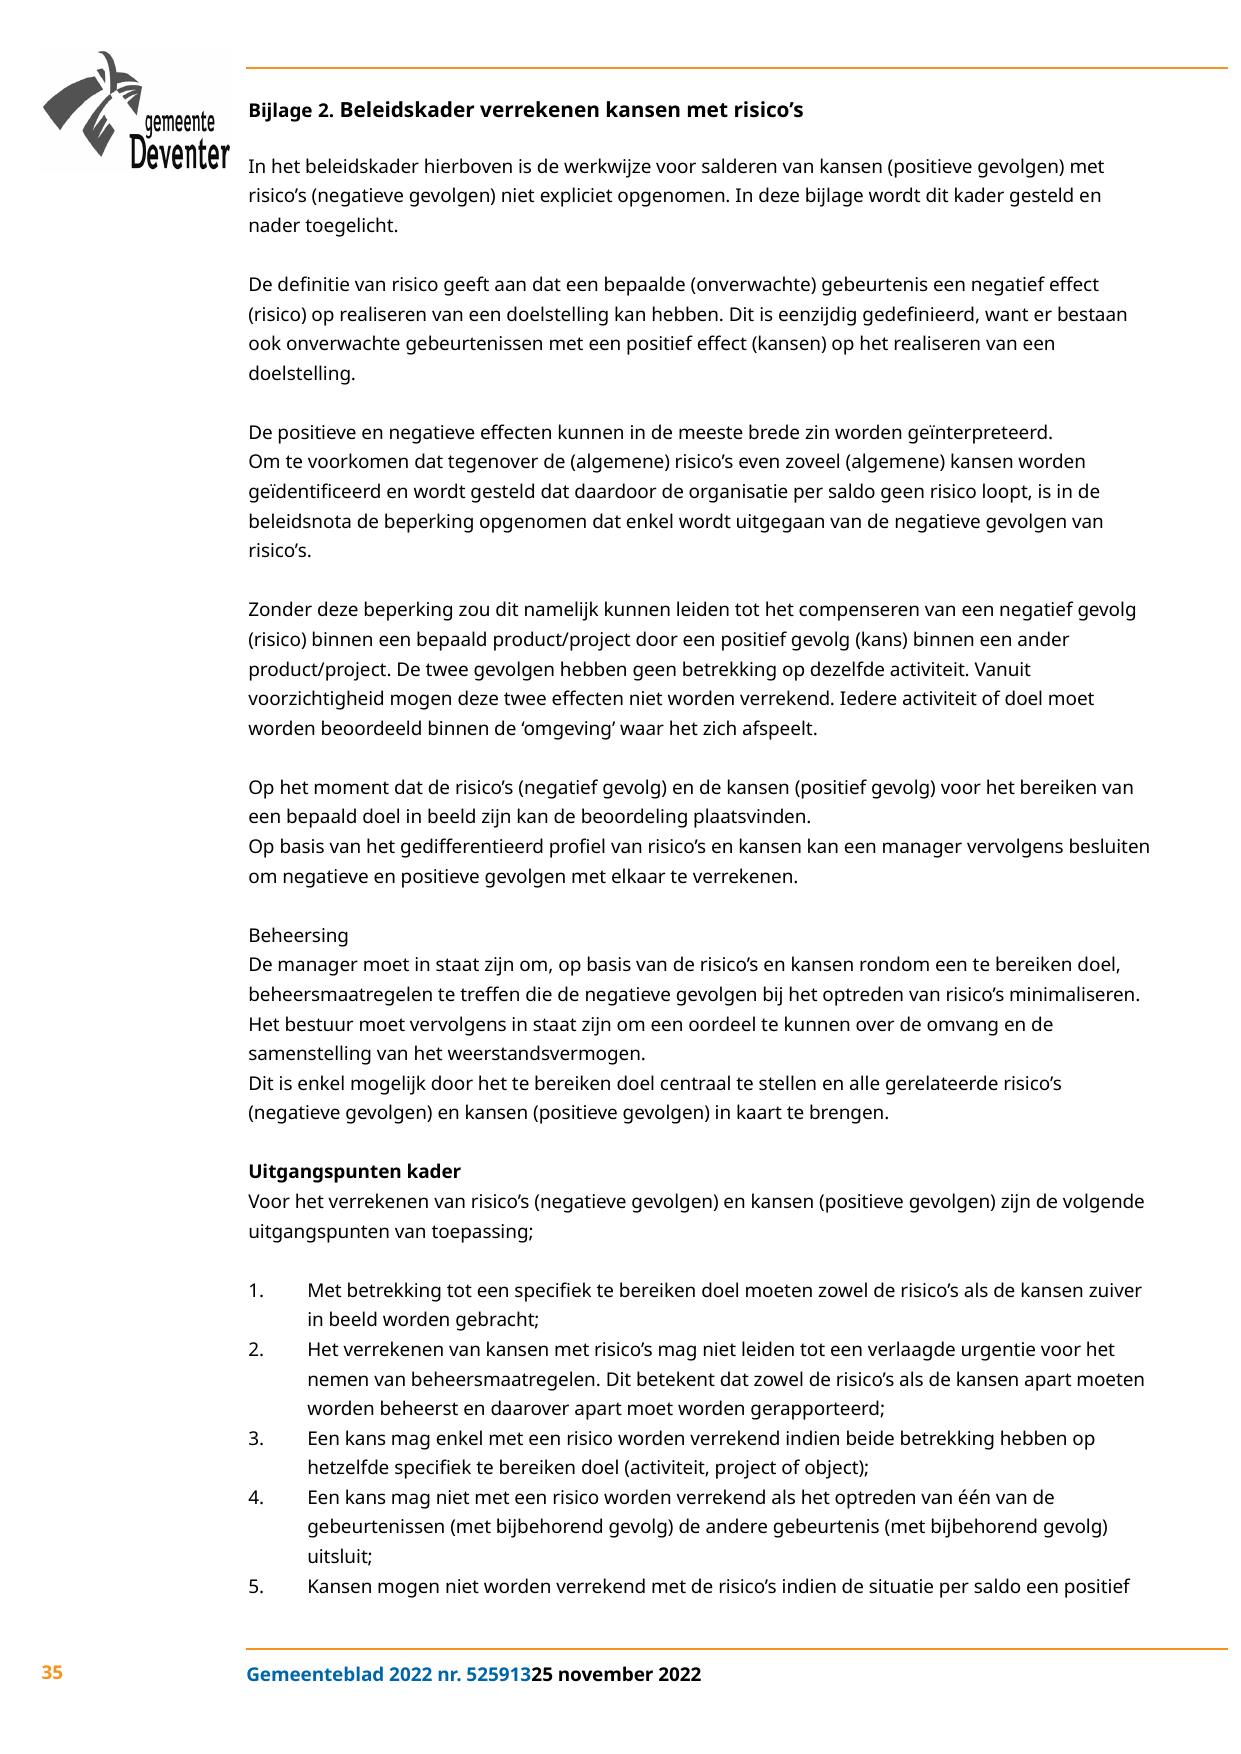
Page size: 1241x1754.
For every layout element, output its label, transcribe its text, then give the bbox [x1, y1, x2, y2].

list Een kans mag enkel met een risico worden verrekend indien beide betrekking hebben op hetzelfde specifiek te bereiken doel (activiteit, project of object); [248, 1425, 1152, 1480]
text Uitgangspunten kader [248, 1159, 1152, 1184]
text Zonder deze beperking zou dit namelijk kunnen leiden tot het compenseren van een negatief gevolg (risico) binnen een bepaald product/project door een positief gevolg (kans) binnen een ander product/project. De twee gevolgen hebben geen betrekking op dezelfde activiteit. Vanuit voorzichtigheid mogen deze twee effecten niet worden verrekend. Iedere activiteit of doel moet worden beoordeeld binnen de ‘omgeving’ waar het zich afspeelt. [248, 597, 1152, 741]
text Beheersing [248, 922, 1152, 948]
text Om te voorkomen dat tegenover de (algemene) risico’s even zoveel (algemene) kansen worden geïdentificeerd en wordt gesteld dat daardoor de organisatie per saldo geen risico loopt, is in de beleidsnota de beperking opgenomen dat enkel wordt uitgegaan van de negatieve gevolgen van risico’s. [248, 449, 1152, 563]
list Kansen mogen niet worden verrekend met de risico’s indien de situatie per saldo een positief [248, 1573, 1152, 1599]
picture [41, 47, 231, 172]
text In het beleidskader hierboven is de werkwijze voor salderen van kansen (positieve gevolgen) met risico’s (negatieve gevolgen) niet expliciet opgenomen. In deze bijlage wordt dit kader gesteld en nader toegelicht. [248, 153, 1152, 238]
text De definitie van risico geeft aan dat een bepaalde (onverwachte) gebeurtenis een negatief effect (risico) op realiseren van een doelstelling kan hebben. Dit is eenzijdig gedefinieerd, want er bestaan ook onverwachte gebeurtenissen met een positief effect (kansen) op het realiseren van een doelstelling. [248, 271, 1152, 386]
text Op basis van het gedifferentieerd profiel van risico’s en kansen kan een manager vervolgens besluiten om negatieve en positieve gevolgen met elkaar te verrekenen. [248, 833, 1152, 889]
list Het verrekenen van kansen met risico’s mag niet leiden tot een verlaagde urgentie voor het nemen van beheersmaatregelen. Dit betekent dat zowel de risico’s als de kansen apart moeten worden beheerst en daarover apart moet worden gerapporteerd; [248, 1336, 1152, 1421]
text Voor het verrekenen van risico’s (negatieve gevolgen) en kansen (positieve gevolgen) zijn de volgende uitgangspunten van toepassing; [248, 1188, 1152, 1244]
text Dit is enkel mogelijk door het te bereiken doel centraal te stellen en alle gerelateerde risico’s (negatieve gevolgen) en kansen (positieve gevolgen) in kaart te brengen. [248, 1070, 1152, 1125]
text De manager moet in staat zijn om, op basis van de risico’s en kansen rondom een te bereiken doel, beheersmaatregelen te treffen die de negatieve gevolgen bij het optreden van risico’s minimaliseren. Het bestuur moet vervolgens in staat zijn om een oordeel te kunnen over de omvang en de samenstelling van het weerstandsvermogen. [248, 952, 1152, 1066]
text Op het moment dat de risico’s (negatief gevolg) en de kansen (positief gevolg) voor het bereiken van een bepaald doel in beeld zijn kan de beoordeling plaatsvinden. [248, 774, 1152, 829]
text Bijlage 2. Beleidskader verrekenen kansen met risico’s [248, 95, 1152, 123]
text De positieve en negatieve effecten kunnen in de meeste brede zin worden geïnterpreteerd. [248, 419, 1152, 445]
list Met betrekking tot een specifiek te bereiken doel moeten zowel de risico’s als de kansen zuiver in beeld worden gebracht; [248, 1277, 1152, 1332]
list Een kans mag niet met een risico worden verrekend als het optreden van één van de gebeurtenissen (met bijbehorend gevolg) de andere gebeurtenis (met bijbehorend gevolg) uitsluit; [248, 1484, 1152, 1569]
